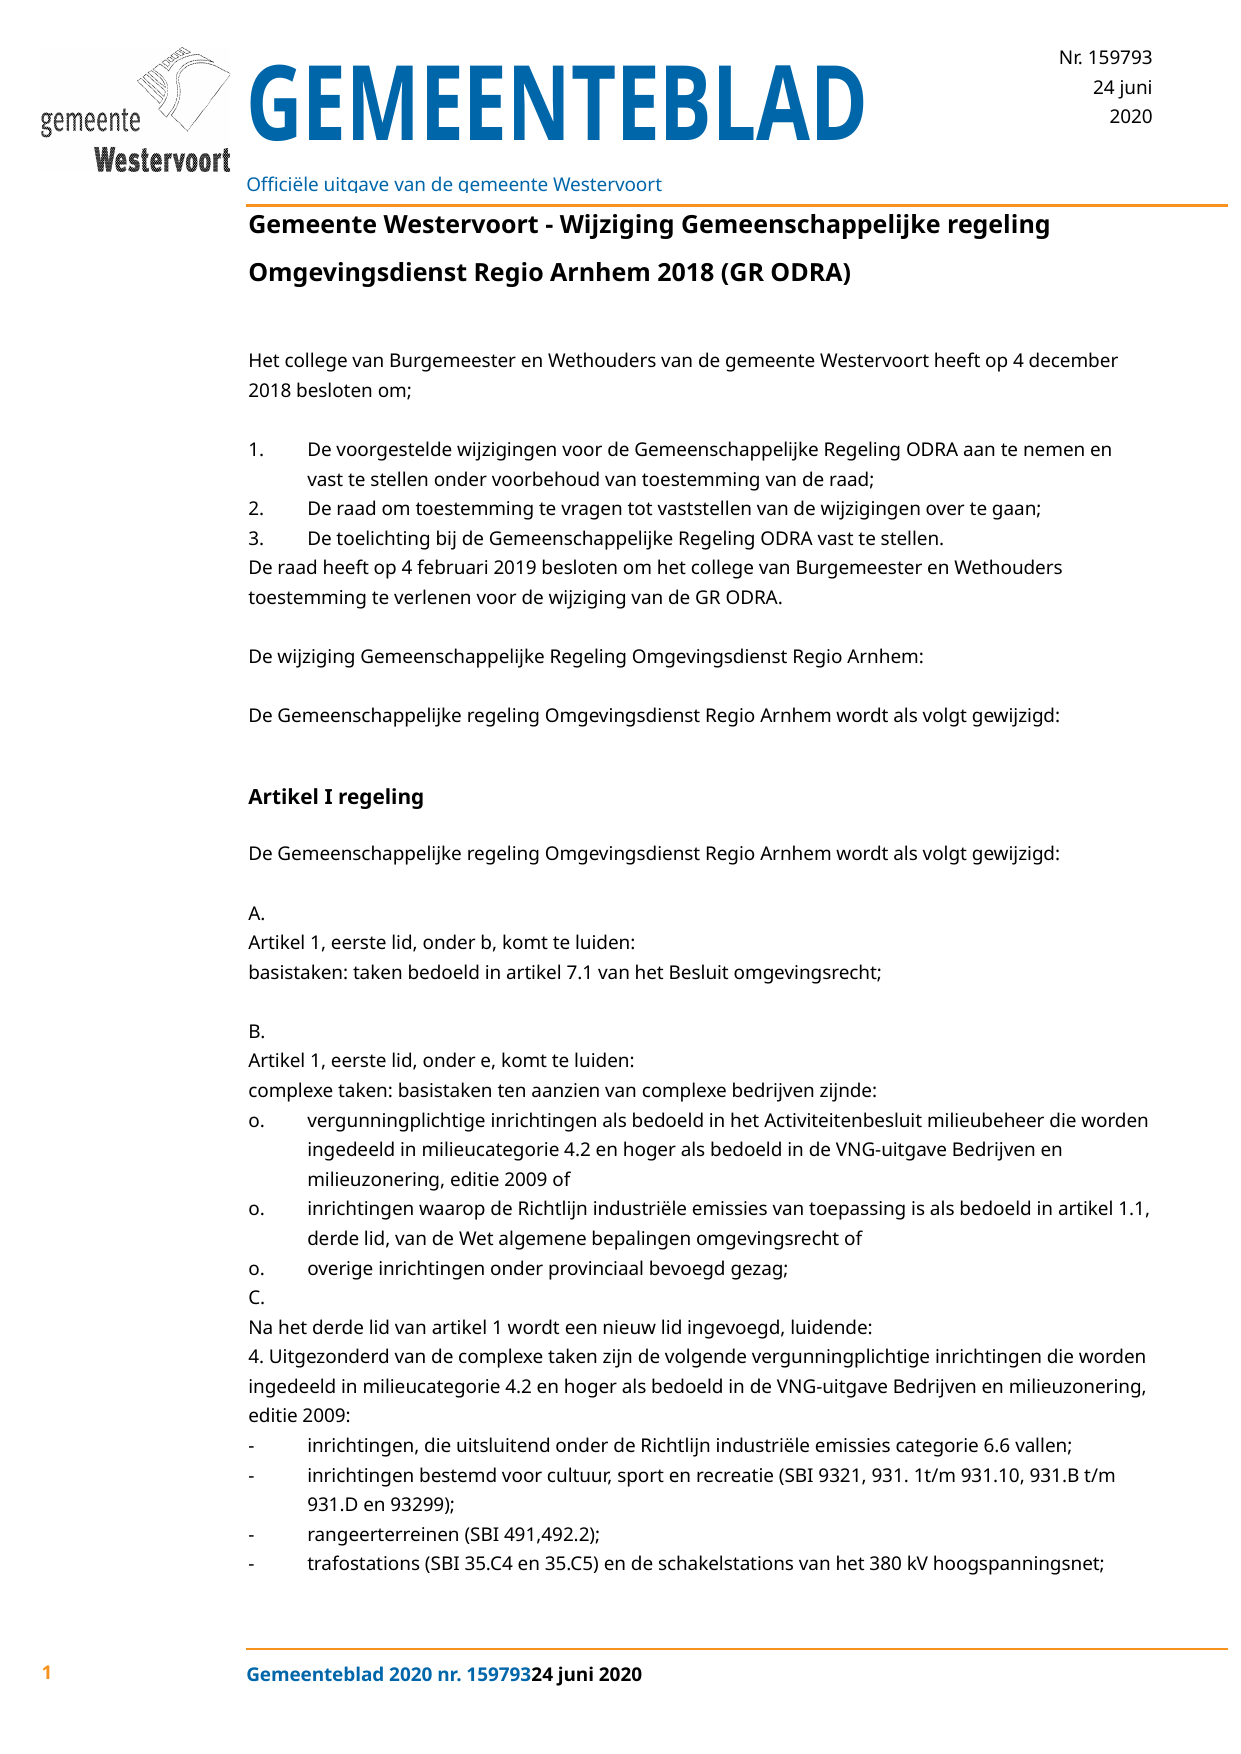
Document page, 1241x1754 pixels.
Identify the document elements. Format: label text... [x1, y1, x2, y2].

list De voorgestelde wijzigingen voor de Gemeenschappelijke Regeling ODRA aan te nemen en vast te stellen onder voorbehoud van toestemming van de raad; [248, 436, 1152, 492]
text Artikel I regeling [248, 782, 1152, 811]
text Na het derde lid van artikel 1 wordt een nieuw lid ingevoegd, luidende: [248, 1314, 1152, 1339]
text 4. Uitgezonderd van de complexe taken zijn de volgende vergunningplichtige inrichtingen die worden ingedeeld in milieucategorie 4.2 en hoger als bedoeld in de VNG-uitgave Bedrijven en milieuzonering, editie 2009: [248, 1343, 1152, 1428]
list overige inrichtingen onder provinciaal bevoegd gezag; [248, 1255, 1152, 1280]
text Artikel 1, eerste lid, onder e, komt te luiden: [248, 1048, 1152, 1073]
text De wijziging Gemeenschappelijke Regeling Omgevingsdienst Regio Arnhem: [248, 643, 1152, 669]
list De toelichting bij de Gemeenschappelijke Regeling ODRA vast te stellen. [248, 525, 1152, 551]
text De Gemeenschappelijke regeling Omgevingsdienst Regio Arnhem wordt als volgt gewijzigd: [248, 702, 1152, 728]
text De Gemeenschappelijke regeling Omgevingsdienst Regio Arnhem wordt als volgt gewijzigd: [248, 841, 1152, 866]
text Het college van Burgemeester en Wethouders van de gemeente Westervoort heeft op 4 december 2018 besloten om; [248, 347, 1152, 403]
text De raad heeft op 4 februari 2019 besloten om het college van Burgemeester en Wethouders toestemming te verlenen voor de wijziging van de GR ODRA. [248, 554, 1152, 610]
text A. [248, 900, 1152, 925]
list inrichtingen waarop de Richtlijn industriële emissies van toepassing is als bedoeld in artikel 1.1, derde lid, van de Wet algemene bepalingen omgevingsrecht of [248, 1196, 1152, 1251]
list inrichtingen bestemd voor cultuur, sport en recreatie (SBI 9321, 931. 1t/m 931.10, 931.B t/m 931.D en 93299); [248, 1462, 1152, 1517]
text Artikel 1, eerste lid, onder b, komt te luiden: [248, 929, 1152, 955]
text C. [248, 1284, 1152, 1310]
list De raad om toestemming te vragen tot vaststellen van de wijzigingen over te gaan; [248, 495, 1152, 521]
text Gemeente Westervoort - Wijziging Gemeenschappelijke regeling Omgevingsdienst Regio Arnhem 2018 (GR ODRA) [248, 207, 1152, 288]
text basistaken: taken bedoeld in artikel 7.1 van het Besluit omgevingsrecht; [248, 959, 1152, 984]
list trafostations (SBI 35.C4 en 35.C5) en de schakelstations van het 380 kV hoogspanningsnet; [248, 1551, 1152, 1576]
text complexe taken: basistaken ten aanzien van complexe bedrijven zijnde: [248, 1077, 1152, 1103]
text B. [248, 1018, 1152, 1044]
picture [41, 47, 231, 172]
list inrichtingen, die uitsluitend onder de Richtlijn industriële emissies categorie 6.6 vallen; [248, 1432, 1152, 1458]
list vergunningplichtige inrichtingen als bedoeld in het Activiteitenbesluit milieubeheer die worden ingedeeld in milieucategorie 4.2 en hoger als bedoeld in de VNG-uitgave Bedrijven en milieuzonering, editie 2009 of [248, 1107, 1152, 1192]
list rangeerterreinen (SBI 491,492.2); [248, 1521, 1152, 1547]
